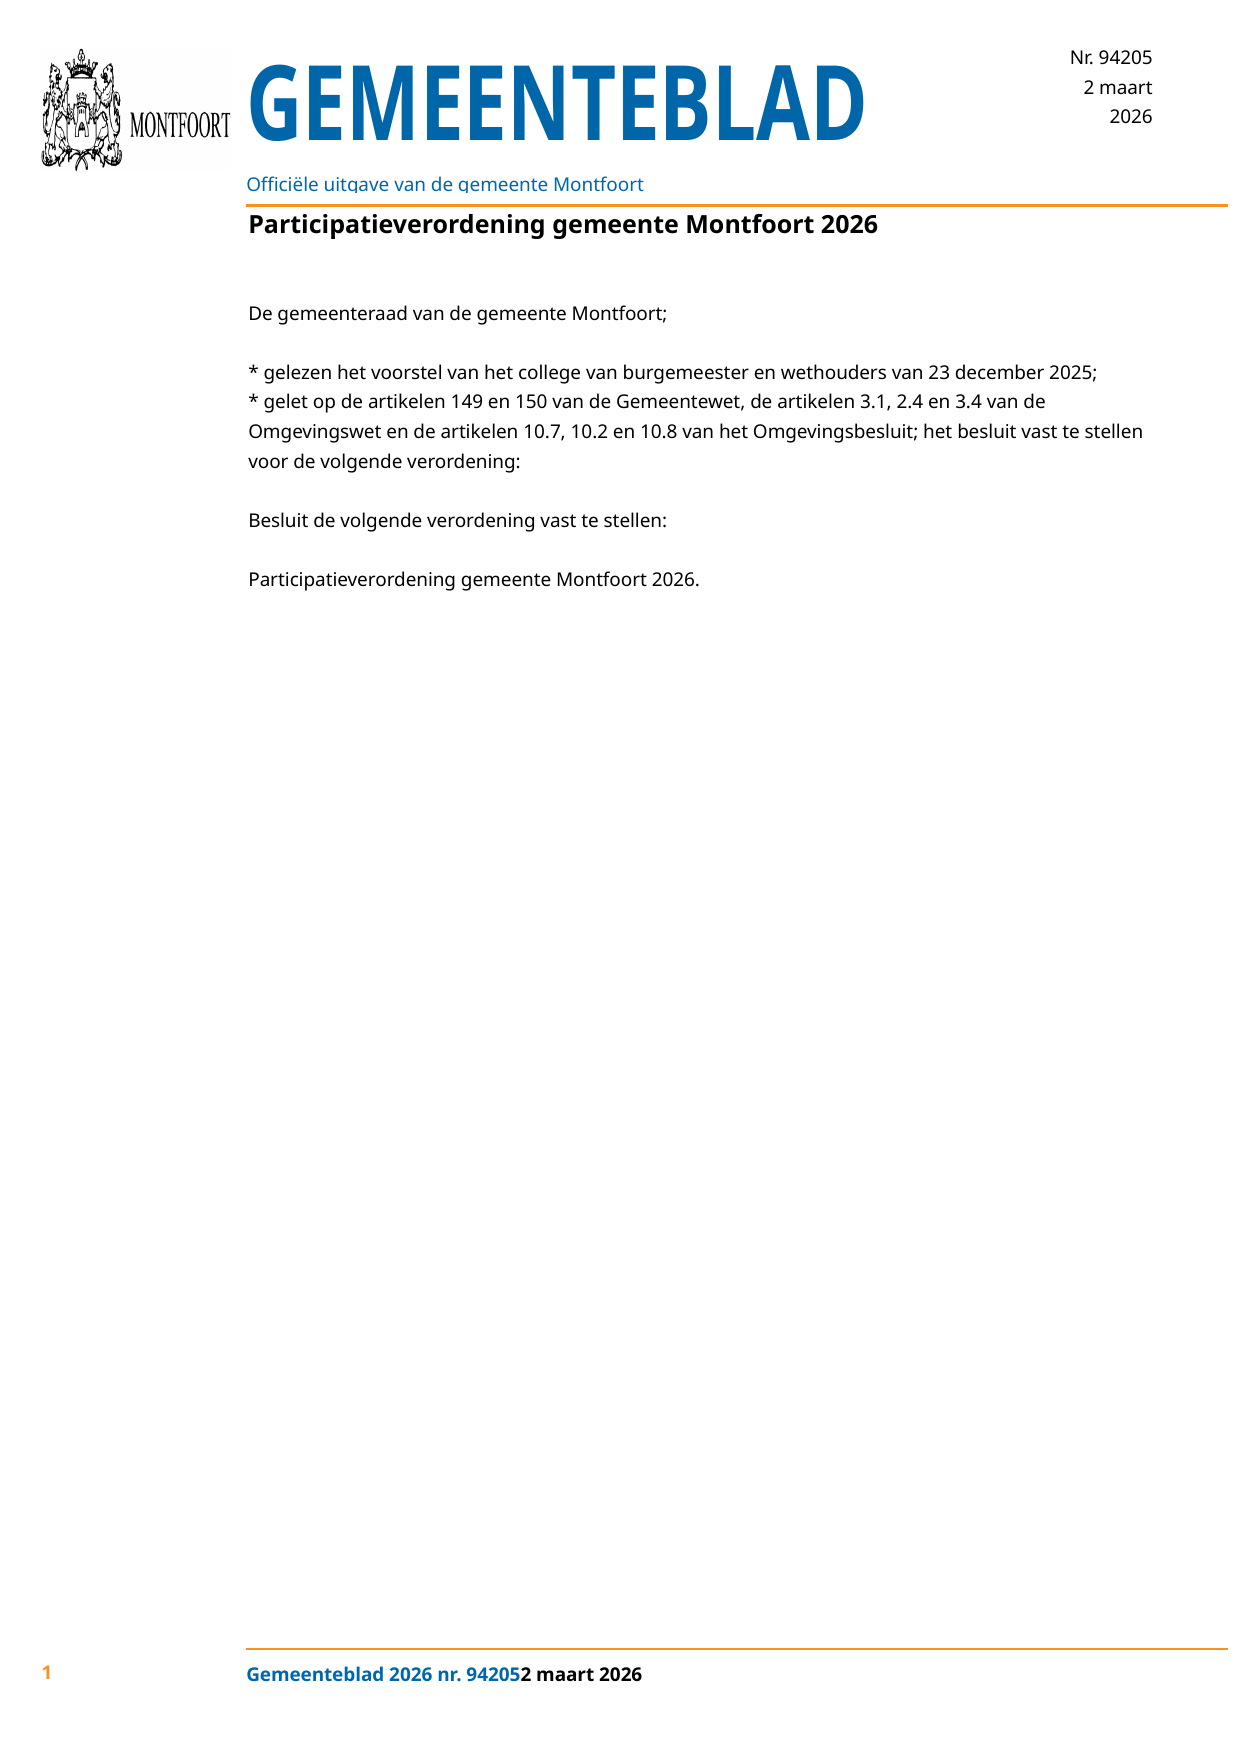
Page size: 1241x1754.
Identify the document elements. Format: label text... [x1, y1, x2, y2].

text * gelet op de artikelen 149 en 150 van de Gemeentewet, de artikelen 3.1, 2.4 en 3.4 van de Omgevingswet en de artikelen 10.7, 10.2 en 10.8 van het Omgevingsbesluit; het besluit vast te stellen voor de volgende verordening: [248, 389, 1152, 473]
text De gemeenteraad van de gemeente Montfoort; [248, 300, 1152, 326]
text Participatieverordening gemeente Montfoort 2026 [248, 207, 1152, 241]
picture [41, 47, 231, 172]
text * gelezen het voorstel van het college van burgemeester en wethouders van 23 december 2025; [248, 359, 1152, 385]
text Besluit de volgende verordening vast te stellen: [248, 507, 1152, 533]
text Participatieverordening gemeente Montfoort 2026. [248, 566, 1152, 592]
